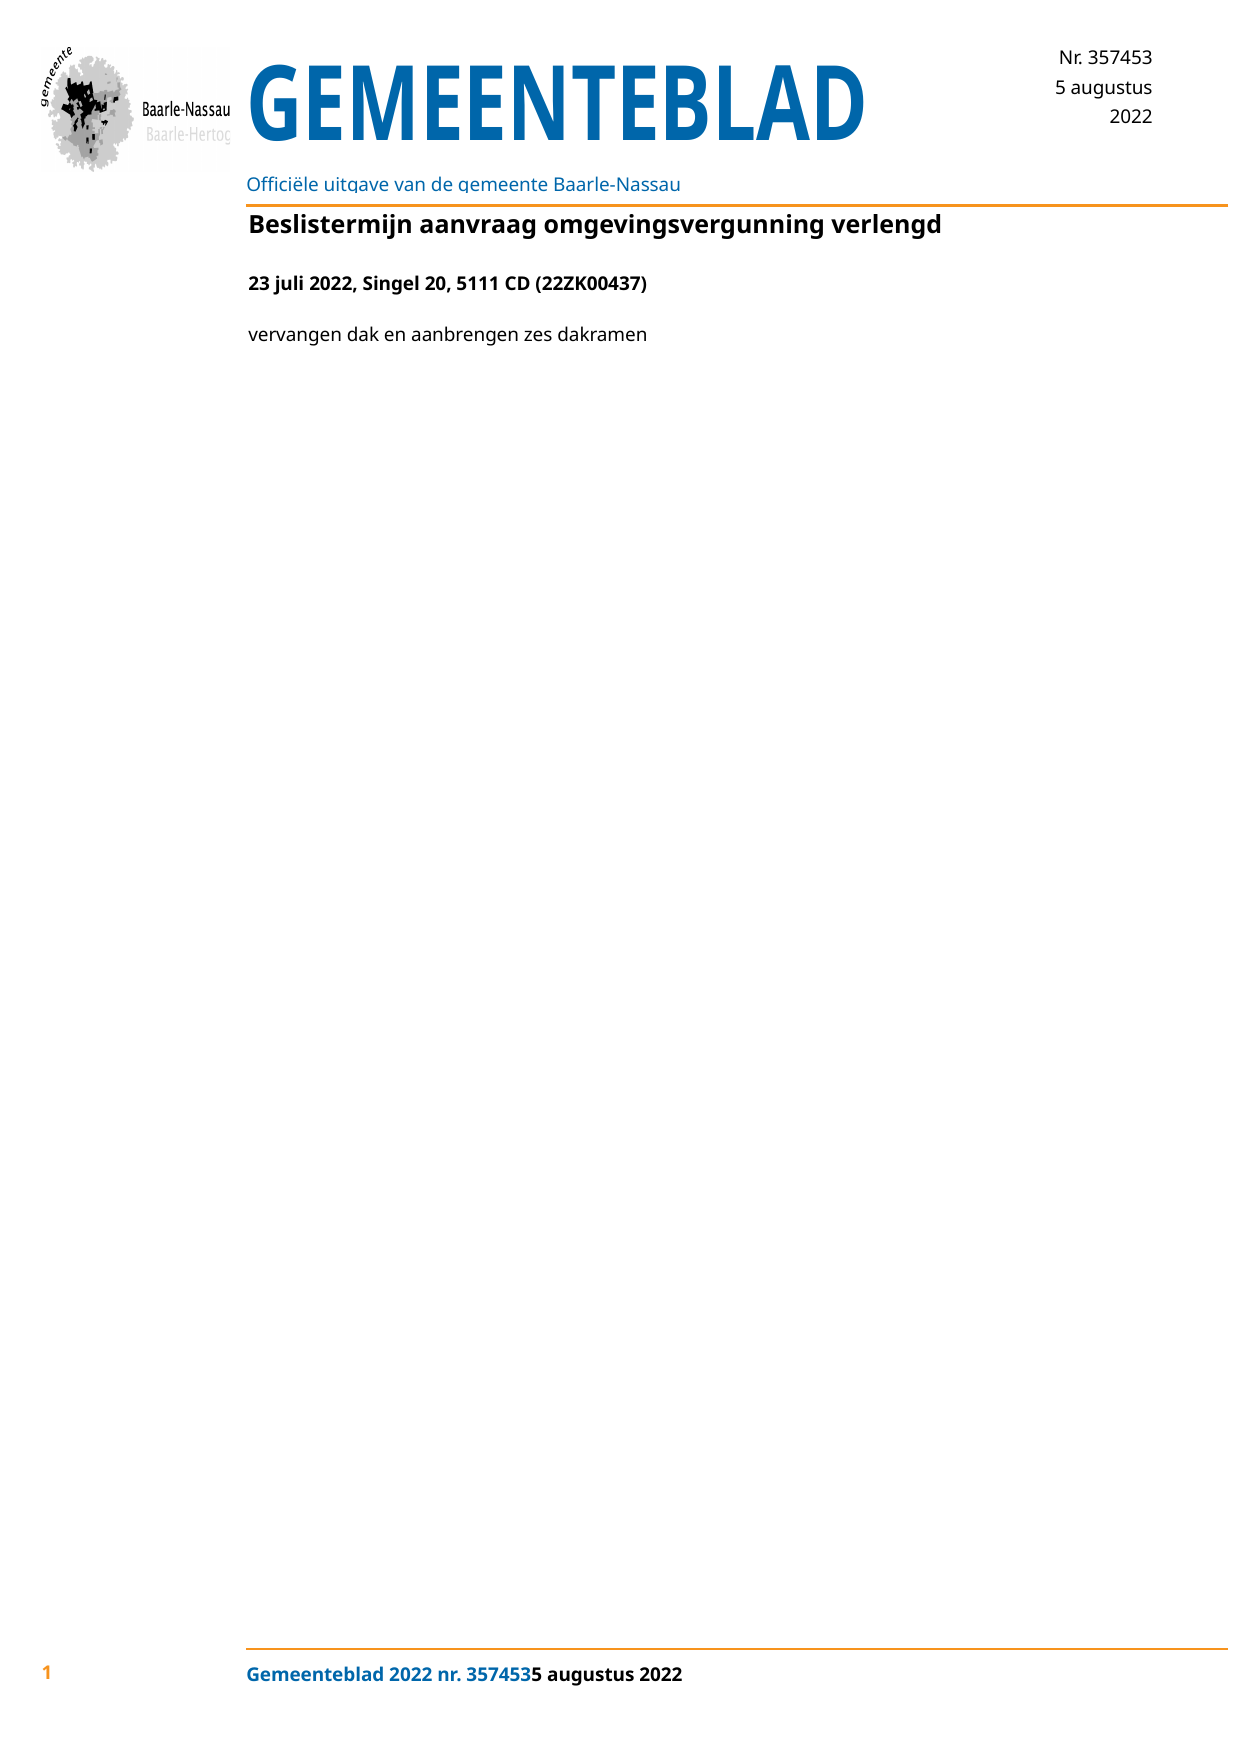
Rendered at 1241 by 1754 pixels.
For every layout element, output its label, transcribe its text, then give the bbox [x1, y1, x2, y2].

text 23 juli 2022, Singel 20, 5111 CD (22ZK00437) [248, 270, 1152, 296]
text vervangen dak en aanbrengen zes dakramen [248, 321, 1152, 346]
text Beslistermijn aanvraag omgevingsvergunning verlengd [248, 207, 1152, 241]
picture [41, 47, 231, 172]
